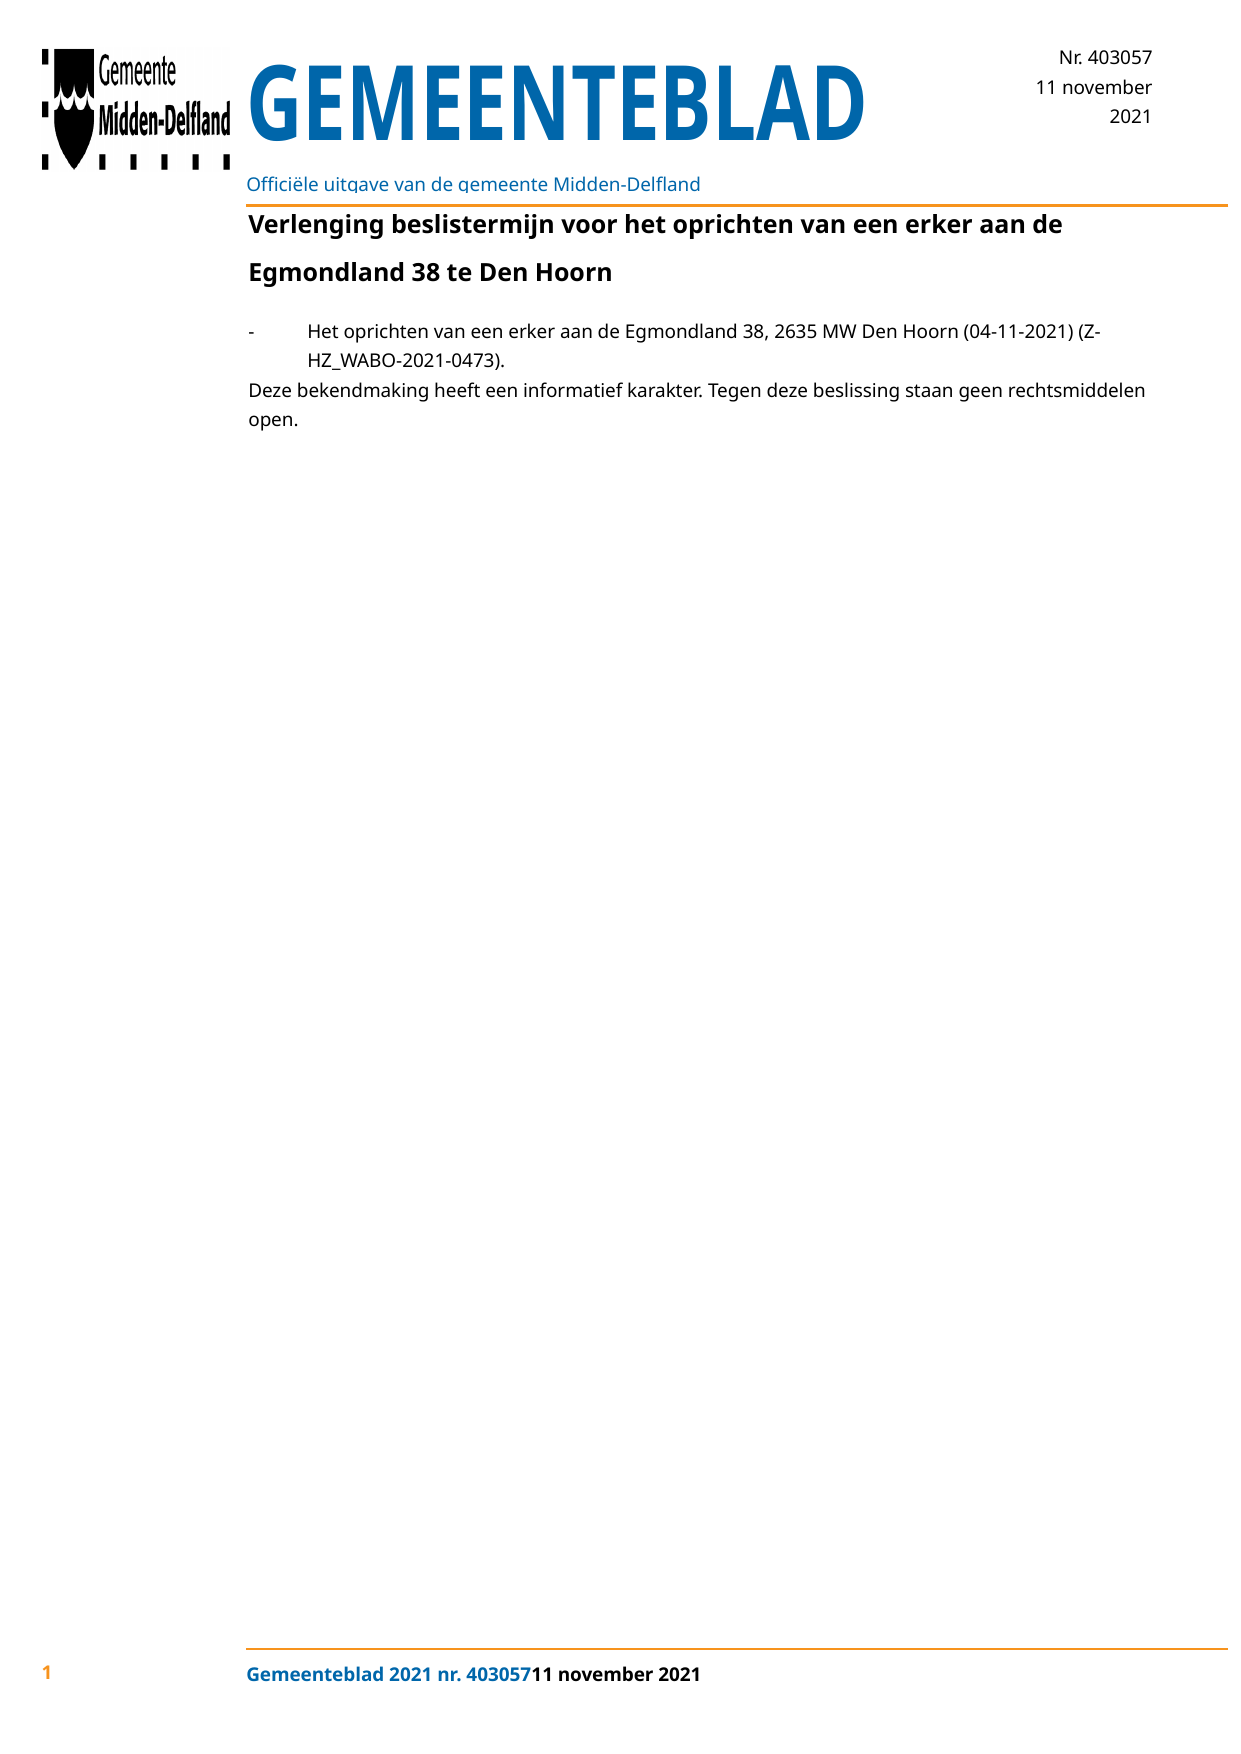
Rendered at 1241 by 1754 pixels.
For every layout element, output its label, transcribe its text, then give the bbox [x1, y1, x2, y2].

list Het oprichten van een erker aan de Egmondland 38, 2635 MW Den Hoorn (04-11-2021) (Z-HZ_WABO-2021-0473). [248, 318, 1152, 373]
text Deze bekendmaking heeft een informatief karakter. Tegen deze beslissing staan geen rechtsmiddelen open. [248, 377, 1152, 432]
text Verlenging beslistermijn voor het oprichten van een erker aan de Egmondland 38 te Den Hoorn [248, 207, 1152, 288]
picture [41, 47, 231, 172]
